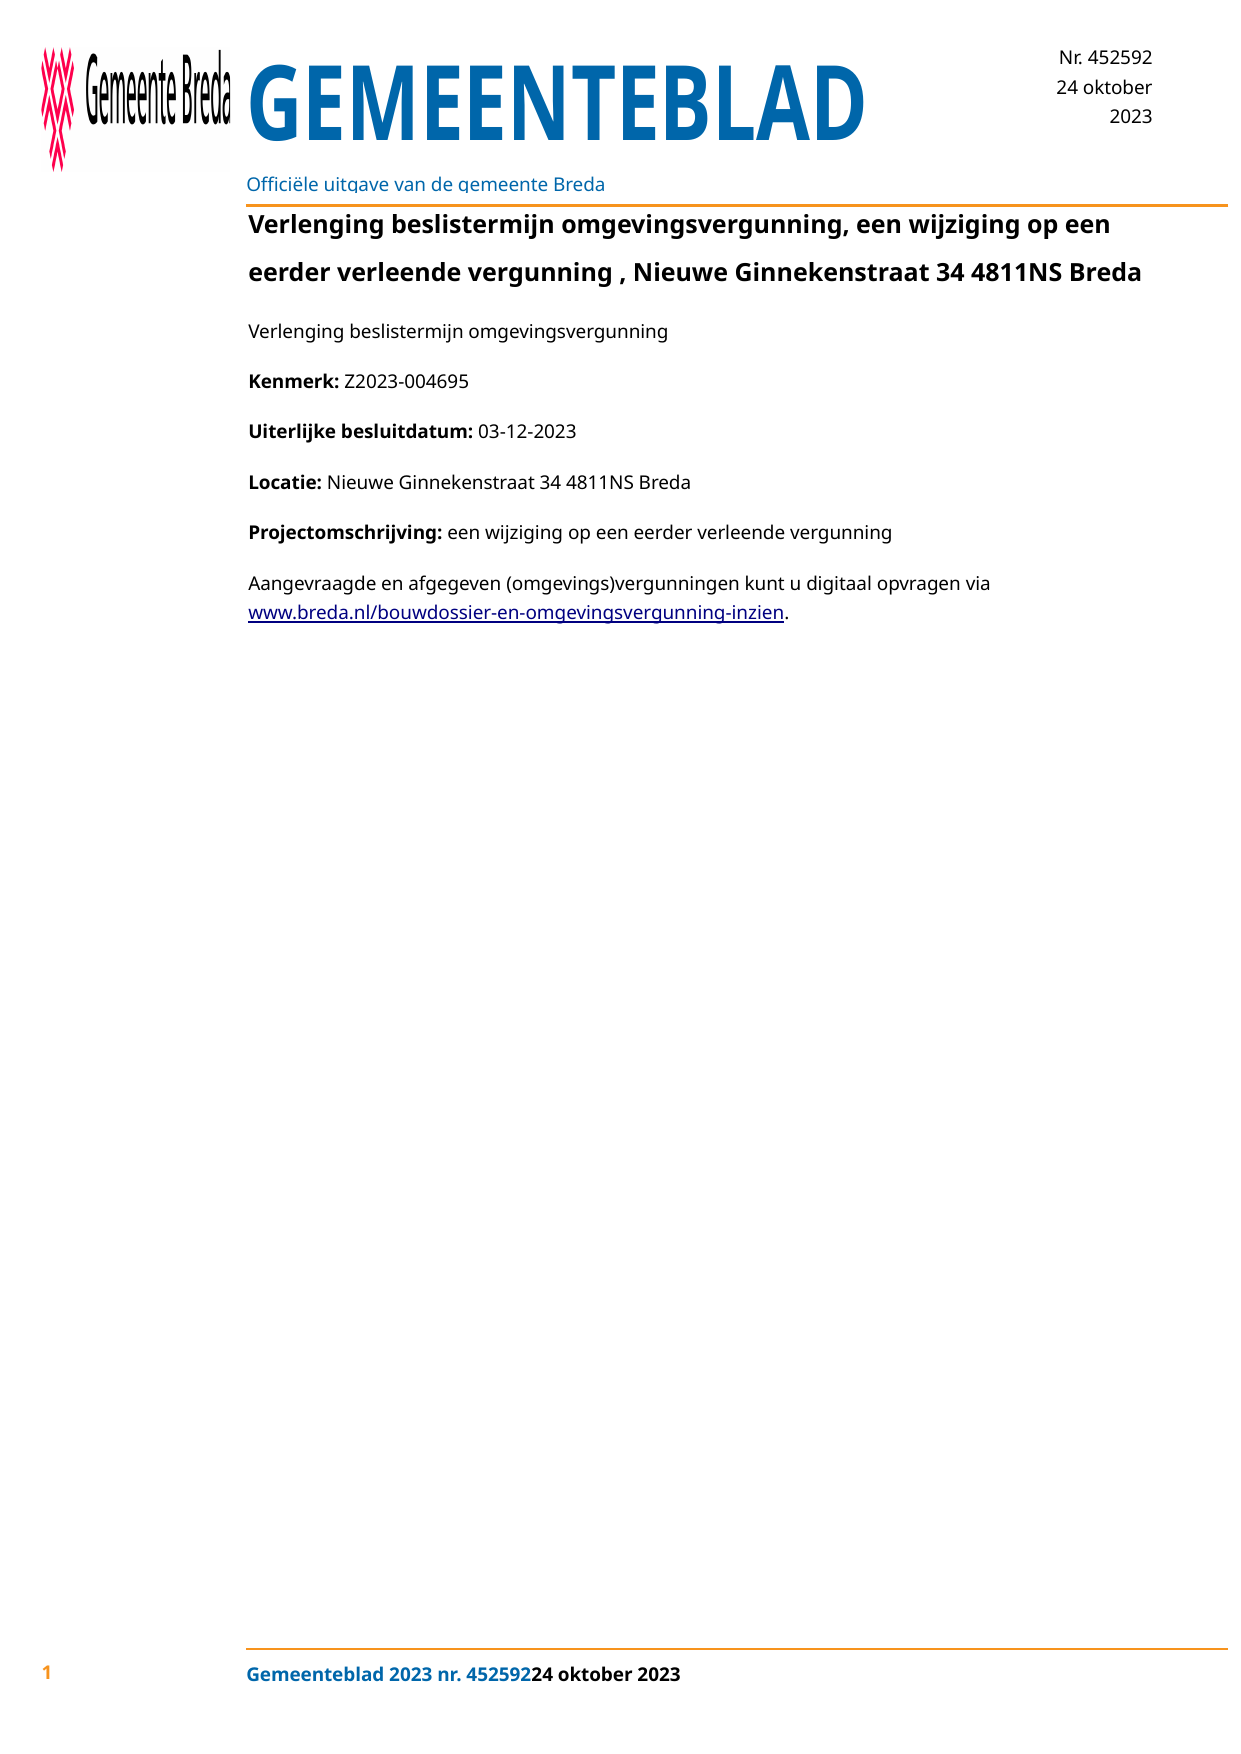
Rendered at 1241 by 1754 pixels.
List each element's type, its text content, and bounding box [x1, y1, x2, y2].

text Kenmerk: Z2023-004695 [248, 368, 1152, 394]
text Verlenging beslistermijn omgevingsvergunning [248, 318, 1152, 344]
text Aangevraagde en afgegeven (omgevings)vergunningen kunt u digitaal opvragen via www.breda.nl/bouwdossier-en-omgevingsvergunning-inzien. [248, 570, 1152, 625]
text Locatie: Nieuwe Ginnekenstraat 34 4811NS Breda [248, 469, 1152, 495]
text Verlenging beslistermijn omgevingsvergunning, een wijziging op een eerder verleende vergunning , Nieuwe Ginnekenstraat 34 4811NS Breda [248, 207, 1152, 288]
picture [41, 47, 231, 172]
text Uiterlijke besluitdatum: 03-12-2023 [248, 419, 1152, 444]
text Projectomschrijving: een wijziging op een eerder verleende vergunning [248, 519, 1152, 545]
